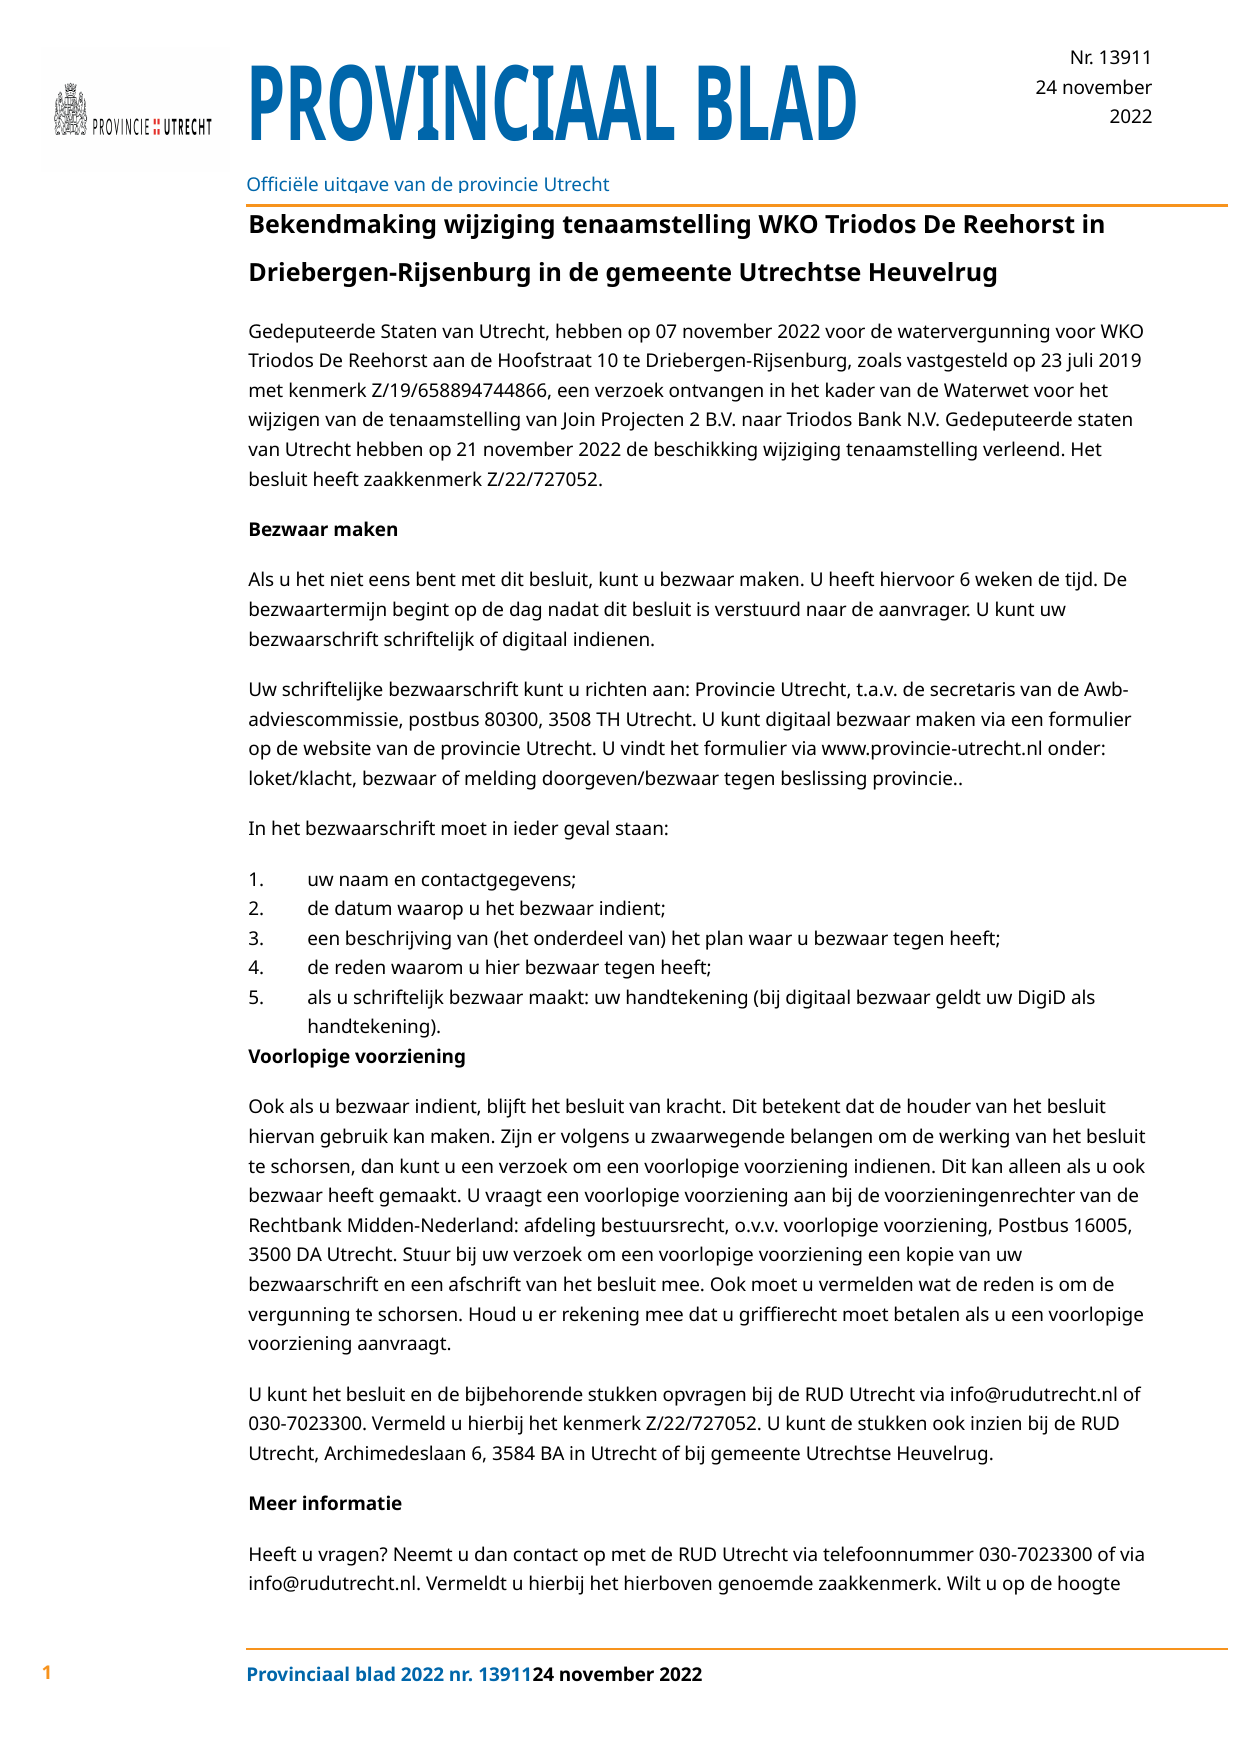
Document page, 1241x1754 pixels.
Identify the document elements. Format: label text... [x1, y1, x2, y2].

text In het bezwaarschrift moet in ieder geval staan: [248, 815, 1152, 841]
text Meer informatie [248, 1490, 1152, 1516]
text Gedeputeerde Staten van Utrecht, hebben op 07 november 2022 voor de watervergunning voor WKO Triodos De Reehorst aan de Hoofstraat 10 te Driebergen-Rijsenburg, zoals vastgesteld op 23 juli 2019 met kenmerk Z/19/658894744866, een verzoek ontvangen in het kader van de Waterwet voor het wijzigen van de tenaamstelling van Join Projecten 2 B.V. naar Triodos Bank N.V. Gedeputeerde staten van Utrecht hebben op 21 november 2022 de beschikking wijziging tenaamstelling verleend. Het besluit heeft zaakkenmerk Z/22/727052. [248, 318, 1152, 492]
text U kunt het besluit en de bijbehorende stukken opvragen bij de RUD Utrecht via info@rudutrecht.nl of 030-7023300. Vermeld u hierbij het kenmerk Z/22/727052. U kunt de stukken ook inzien bij de RUD Utrecht, Archimedeslaan 6, 3584 BA in Utrecht of bij gemeente Utrechtse Heuvelrug. [248, 1381, 1152, 1466]
text Uw schriftelijke bezwaarschrift kunt u richten aan: Provincie Utrecht, t.a.v. de secretaris van de Awb-adviescommissie, postbus 80300, 3508 TH Utrecht. U kunt digitaal bezwaar maken via een formulier op de website van de provincie Utrecht. U vindt het formulier via www.provincie-utrecht.nl onder: loket/klacht, bezwaar of melding doorgeven/bezwaar tegen beslissing provincie.. [248, 676, 1152, 791]
text Bekendmaking wijziging tenaamstelling WKO Triodos De Reehorst in Driebergen-Rijsenburg in de gemeente Utrechtse Heuvelrug [248, 207, 1152, 288]
text Voorlopige voorziening [248, 1043, 1152, 1069]
text Ook als u bezwaar indient, blijft het besluit van kracht. Dit betekent dat de houder van het besluit hiervan gebruik kan maken. Zijn er volgens u zwaarwegende belangen om de werking van het besluit te schorsen, dan kunt u een verzoek om een voorlopige voorziening indienen. Dit kan alleen als u ook bezwaar heeft gemaakt. U vraagt een voorlopige voorziening aan bij de voorzieningenrechter van de Rechtbank Midden-Nederland: afdeling bestuursrecht, o.v.v. voorlopige voorziening, Postbus 16005, 3500 DA Utrecht. Stuur bij uw verzoek om een voorlopige voorziening een kopie van uw bezwaarschrift en een afschrift van het besluit mee. Ook moet u vermelden wat de reden is om de vergunning te schorsen. Houd u er rekening mee dat u griffierecht moet betalen als u een voorlopige voorziening aanvraagt. [248, 1094, 1152, 1356]
text Als u het niet eens bent met dit besluit, kunt u bezwaar maken. U heeft hiervoor 6 weken de tijd. De bezwaartermijn begint op de dag nadat dit besluit is verstuurd naar de aanvrager. U kunt uw bezwaarschrift schriftelijk of digitaal indienen. [248, 567, 1152, 652]
text Bezwaar maken [248, 516, 1152, 542]
picture [41, 47, 231, 172]
list de datum waarop u het bezwaar indient; [248, 895, 1152, 921]
list de reden waarom u hier bezwaar tegen heeft; [248, 954, 1152, 980]
text Heeft u vragen? Neemt u dan contact op met de RUD Utrecht via telefoonnummer 030-7023300 of via info@rudutrecht.nl. Vermeldt u hierbij het hierboven genoemde zaakkenmerk. Wilt u op de hoogte [248, 1541, 1152, 1596]
list uw naam en contactgegevens; [248, 866, 1152, 892]
list als u schriftelijk bezwaar maakt: uw handtekening (bij digitaal bezwaar geldt uw DigiD als handtekening). [248, 984, 1152, 1039]
list een beschrijving van (het onderdeel van) het plan waar u bezwaar tegen heeft; [248, 925, 1152, 951]
